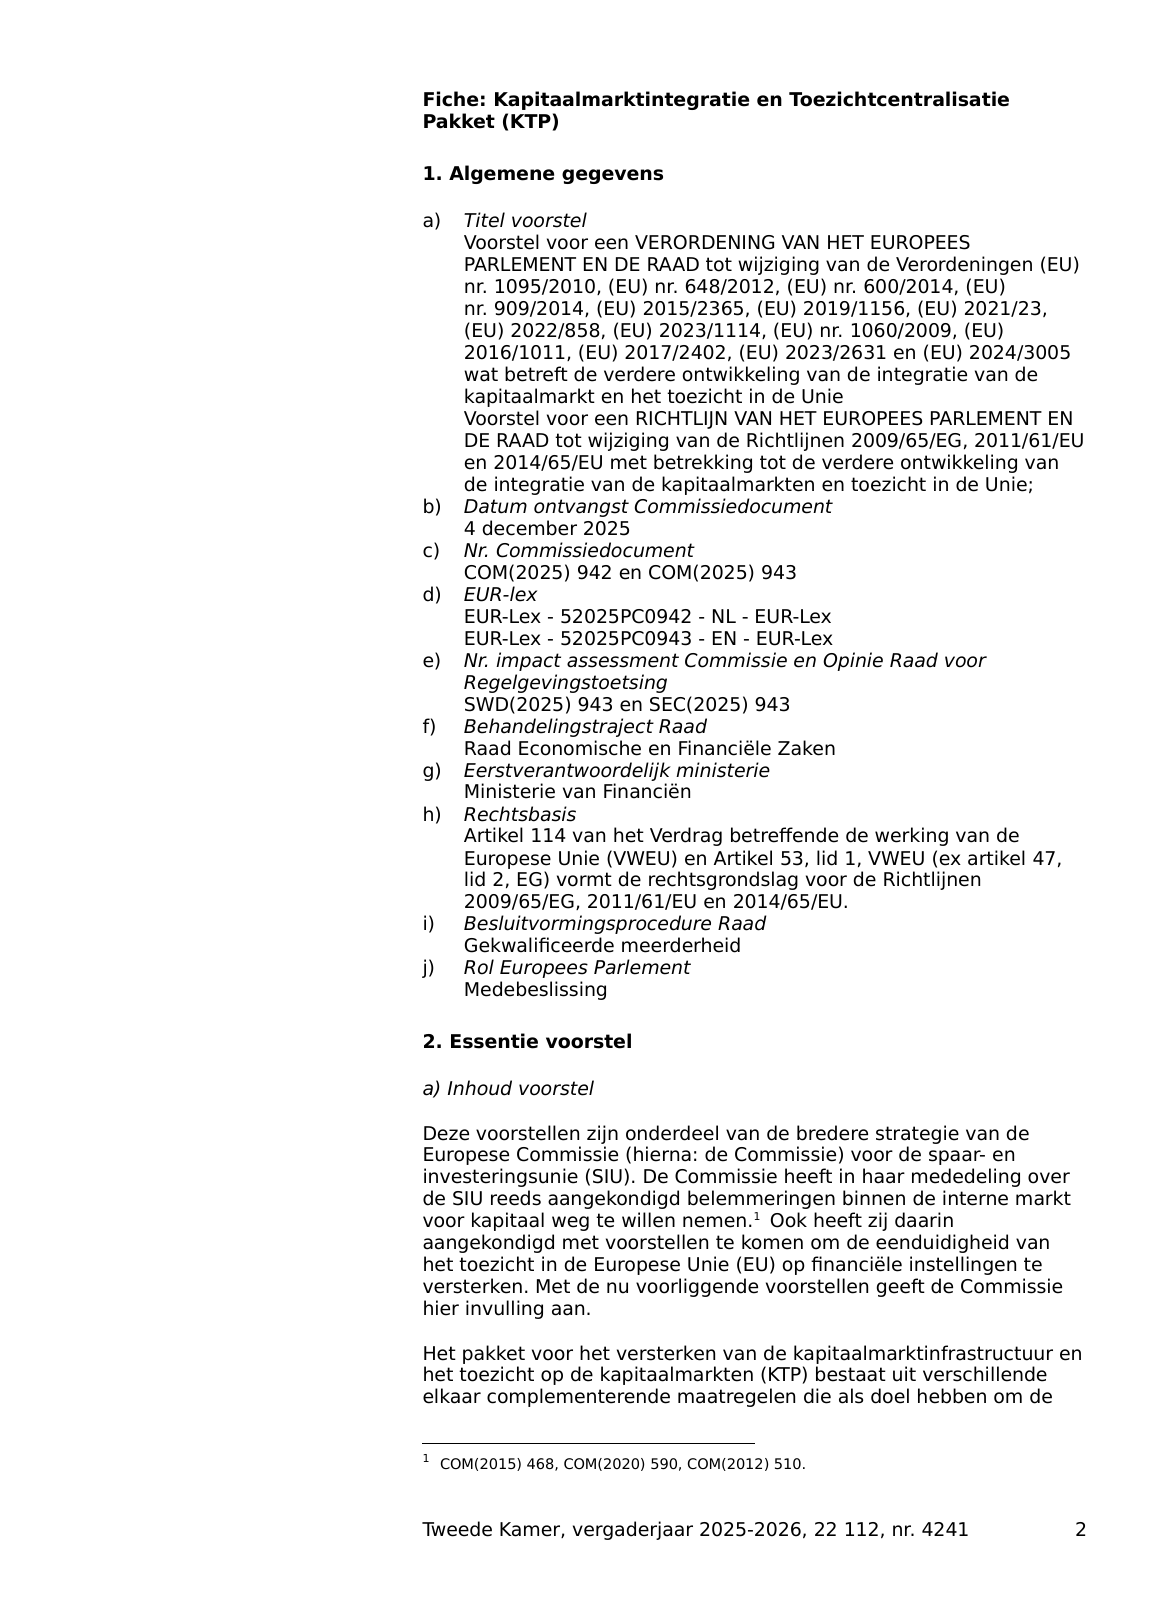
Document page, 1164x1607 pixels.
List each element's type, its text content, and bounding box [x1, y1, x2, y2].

subtitle 2. Essentie voorstel [422, 1031, 1087, 1053]
text Medebeslissing [464, 979, 1087, 1001]
text e) Nr. impact assessment Commissie en Opinie Raad voor Regelgevingstoetsing [422, 649, 1087, 693]
text Raad Economische en Financiële Zaken [464, 737, 1087, 759]
subtitle 1. Algemene gegevens [422, 163, 1087, 185]
text j) Rol Europees Parlement [422, 957, 1087, 979]
text Gekwalificeerde meerderheid [464, 935, 1087, 957]
text COM(2025) 942 en COM(2025) 943 [464, 562, 1087, 584]
text Deze voorstellen zijn onderdeel van de bredere strategie van de Europese Commissie (hierna: de Commissie) voor de spaar- en investeringsunie (SIU). De Commissie heeft in haar mededeling over de SIU reeds aangekondigd belemmeringen binnen de interne markt voor kapitaal weg te willen nemen. Ook heeft zij daarin aangekondigd met voorstellen te komen om de eenduidigheid van het toezicht in de Europese Unie (EU) op financiële instellingen te versterken. Met de nu voorliggende voorstellen geeft de Commissie hier invulling aan. [422, 1122, 1087, 1320]
text Artikel 114 van het Verdrag betreffende de werking van de Europese Unie (VWEU) en Artikel 53, lid 1, VWEU (ex artikel 47, lid 2, EG) vormt de rechtsgrondslag voor de Richtlijnen 2009/65/EG, 2011/61/EU en 2014/65/EU. [464, 825, 1087, 913]
text h) Rechtsbasis [422, 803, 1087, 825]
text 4 december 2025 [464, 518, 1087, 540]
text i) Besluitvormingsprocedure Raad [422, 913, 1087, 935]
text Het pakket voor het versterken van de kapitaalmarktinfrastructuur en het toezicht op de kapitaalmarkten (KTP) bestaat uit verschillende elkaar complementerende maatregelen die als doel hebben om de [422, 1342, 1087, 1408]
text EUR-Lex - 52025PC0943 - EN - EUR-Lex [464, 628, 1087, 649]
text g) Eerstverantwoordelijk ministerie [422, 759, 1087, 781]
text Ministerie van Financiën [464, 781, 1087, 803]
text c) Nr. Commissiedocument [422, 540, 1087, 562]
text f) Behandelingstraject Raad [422, 716, 1087, 737]
subtitle a) Inhoud voorstel [422, 1078, 1087, 1100]
text d) EUR-lex [422, 584, 1087, 606]
text COM(2015) 468, COM(2020) 590, COM(2012) 510. [422, 1452, 1087, 1474]
text SWD(2025) 943 en SEC(2025) 943 [464, 693, 1087, 716]
text b) Datum ontvangst Commissiedocument [422, 496, 1087, 518]
text Voorstel voor een RICHTLIJN VAN HET EUROPEES PARLEMENT EN DE RAAD tot wijziging van de Richtlijnen 2009/65/EG, 2011/61/EU en 2014/65/EU met betrekking tot de verdere ontwikkeling van de integratie van de kapitaalmarkten en toezicht in de Unie; [464, 408, 1087, 496]
text a) Titel voorstel [422, 210, 1087, 232]
text EUR-Lex - 52025PC0942 - NL - EUR-Lex [464, 606, 1087, 628]
text Voorstel voor een VERORDENING VAN HET EUROPEES PARLEMENT EN DE RAAD tot wijziging van de Verordeningen (EU) nr. 1095/2010, (EU) nr. 648/2012, (EU) nr. 600/2014, (EU) nr. 909/2014, (EU) 2015/2365, (EU) 2019/1156, (EU) 2021/23, (EU) 2022/858, (EU) 2023/1114, (EU) nr. 1060/2009, (EU) 2016/1011, (EU) 2017/2402, (EU) 2023/2631 en (EU) 2024/3005 wat betreft de verdere ontwikkeling van de integratie van de kapitaalmarkt en het toezicht in de Unie [464, 232, 1087, 408]
subtitle Fiche: Kapitaalmarktintegratie en Toezichtcentralisatie Pakket (KTP) [422, 89, 1087, 133]
